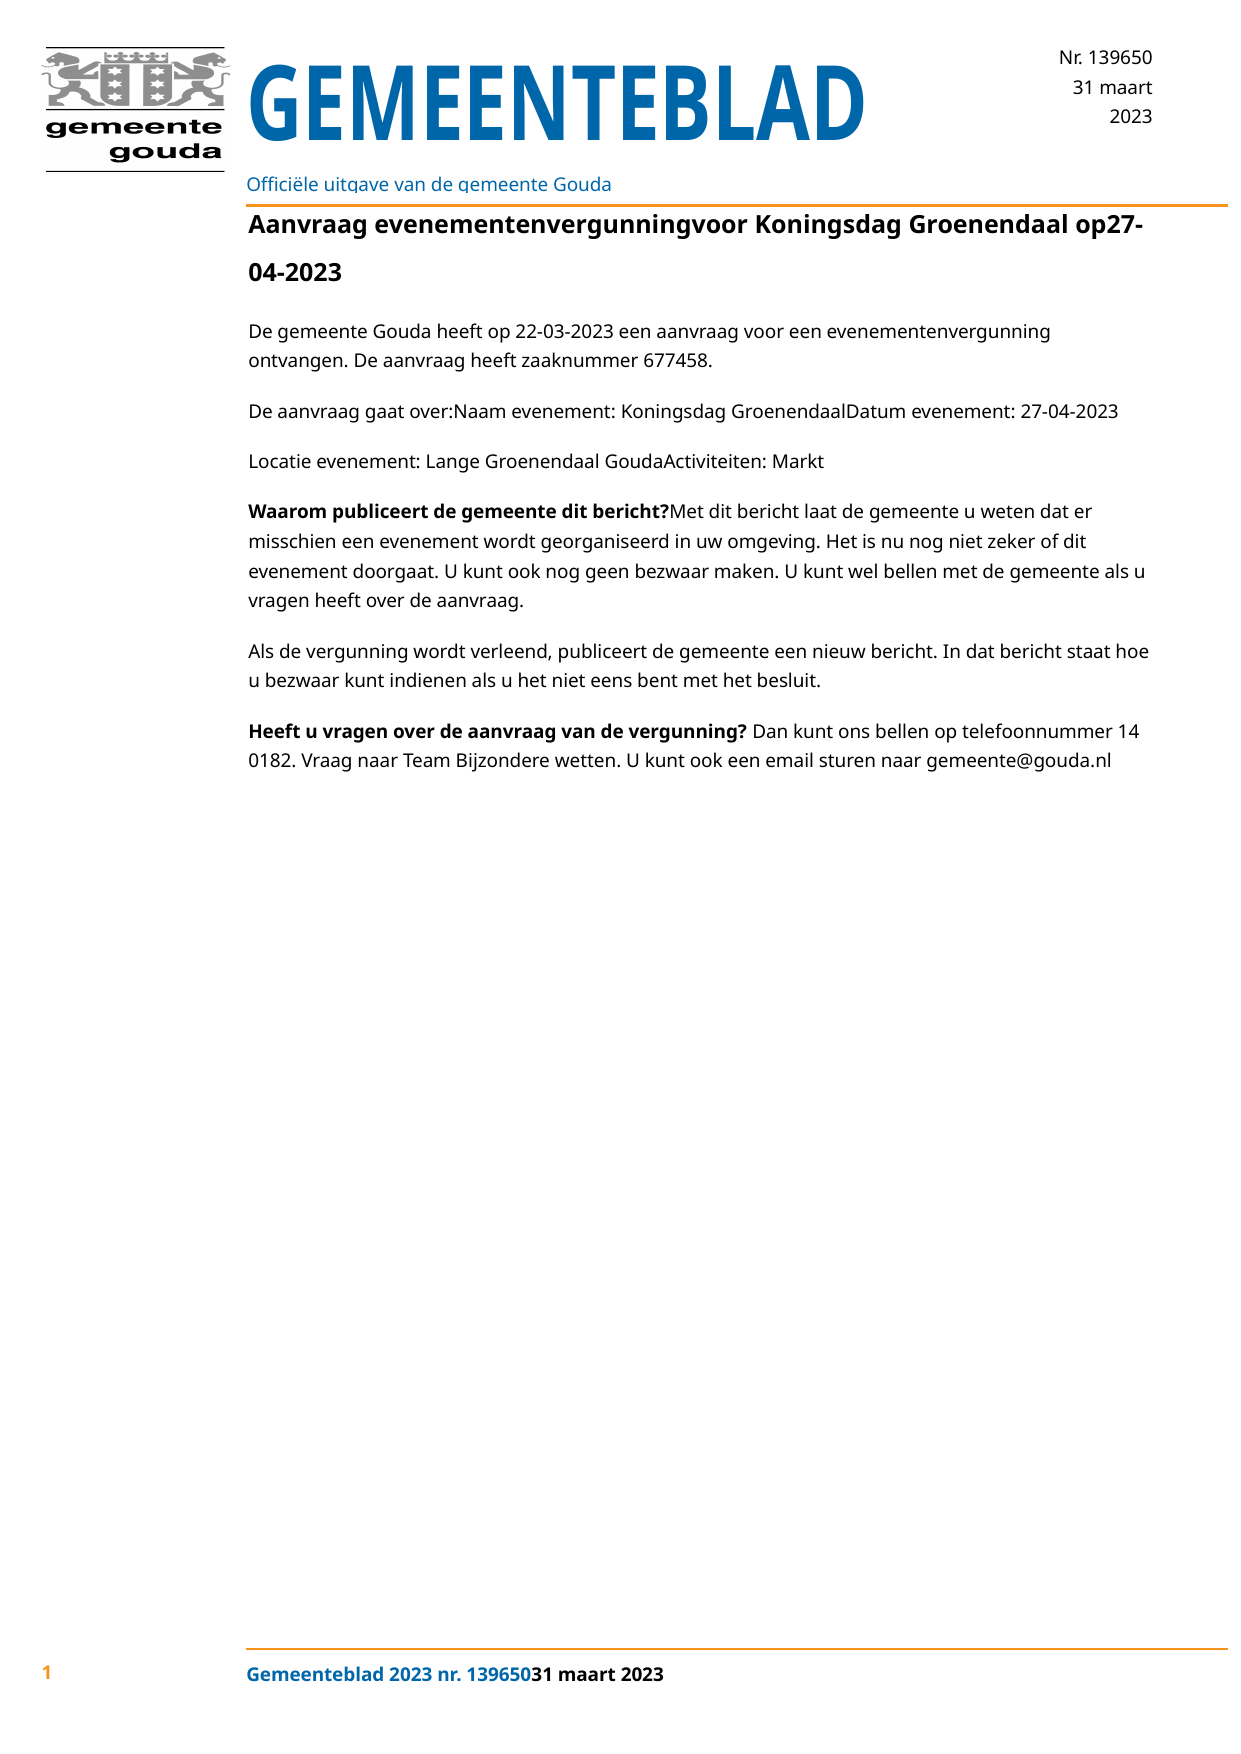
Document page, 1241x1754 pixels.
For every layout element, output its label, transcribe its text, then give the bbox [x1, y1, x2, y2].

text De gemeente Gouda heeft op 22-03-2023 een aanvraag voor een evenementenvergunning ontvangen. De aanvraag heeft zaaknummer 677458. [248, 318, 1152, 373]
text Als de vergunning wordt verleend, publiceert de gemeente een nieuw bericht. In dat bericht staat hoe u bezwaar kunt indienen als u het niet eens bent met het besluit. [248, 638, 1152, 693]
text De aanvraag gaat over:Naam evenement: Koningsdag GroenendaalDatum evenement: 27-04-2023 [248, 398, 1152, 424]
text Heeft u vragen over de aanvraag van de vergunning? Dan kunt ons bellen op telefoonnummer 14 0182. Vraag naar Team Bijzondere wetten. U kunt ook een email sturen naar gemeente@gouda.nl [248, 718, 1152, 773]
text Aanvraag evenementenvergunningvoor Koningsdag Groenendaal op27-04-2023 [248, 207, 1152, 288]
picture [41, 47, 231, 172]
text Waarom publiceert de gemeente dit bericht?Met dit bericht laat de gemeente u weten dat er misschien een evenement wordt georganiseerd in uw omgeving. Het is nu nog niet zeker of dit evenement doorgaat. U kunt ook nog geen bezwaar maken. U kunt wel bellen met de gemeente als u vragen heeft over de aanvraag. [248, 499, 1152, 613]
text Locatie evenement: Lange Groenendaal GoudaActiviteiten: Markt [248, 448, 1152, 474]
